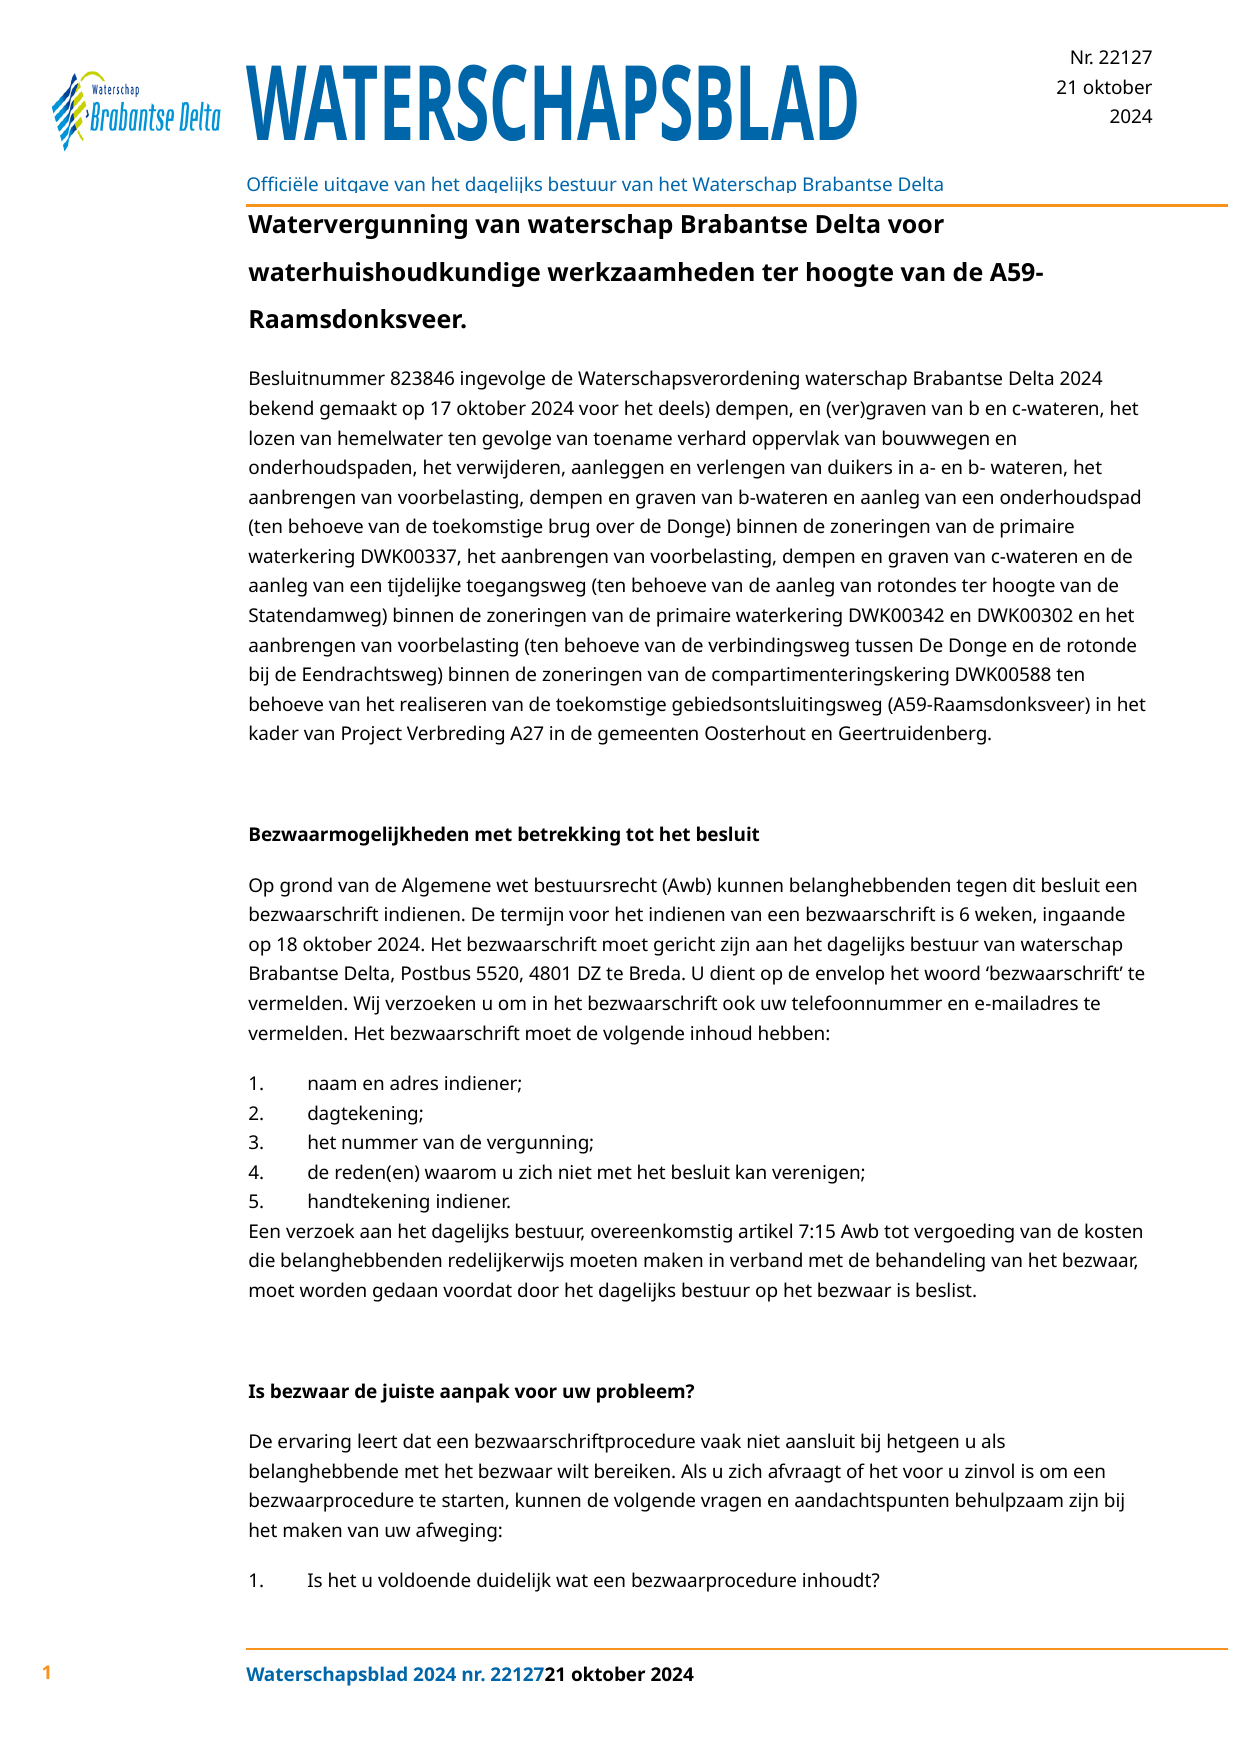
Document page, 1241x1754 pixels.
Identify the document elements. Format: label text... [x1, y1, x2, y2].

picture [41, 47, 231, 172]
list handtekening indiener. [248, 1188, 1152, 1214]
text De ervaring leert dat een bezwaarschriftprocedure vaak niet aansluit bij hetgeen u als belanghebbende met het bezwaar wilt bereiken. Als u zich afvraagt of het voor u zinvol is om een bezwaarprocedure te starten, kunnen de volgende vragen en aandachtspunten behulpzaam zijn bij het maken van uw afweging: [248, 1428, 1152, 1543]
text Besluitnummer 823846 ingevolge de Waterschapsverordening waterschap Brabantse Delta 2024 bekend gemaakt op 17 oktober 2024 voor het deels) dempen, en (ver)graven van b en c-wateren, het lozen van hemelwater ten gevolge van toename verhard oppervlak van bouwwegen en onderhoudspaden, het verwijderen, aanleggen en verlengen van duikers in a- en b- wateren, het aanbrengen van voorbelasting, dempen en graven van b-wateren en aanleg van een onderhoudspad (ten behoeve van de toekomstige brug over de Donge) binnen de zoneringen van de primaire waterkering DWK00337, het aanbrengen van voorbelasting, dempen en graven van c-wateren en de aanleg van een tijdelijke toegangsweg (ten behoeve van de aanleg van rotondes ter hoogte van de Statendamweg) binnen de zoneringen van de primaire waterkering DWK00342 en DWK00302 en het aanbrengen van voorbelasting (ten behoeve van de verbindingsweg tussen De Donge en de rotonde bij de Eendrachtsweg) binnen de zoneringen van de compartimenteringskering DWK00588 ten behoeve van het realiseren van de toekomstige gebiedsontsluitingsweg (A59-Raamsdonksveer) in het kader van Project Verbreding A27 in de gemeenten Oosterhout en Geertruidenberg. [248, 366, 1152, 746]
list Is het u voldoende duidelijk wat een bezwaarprocedure inhoudt? [248, 1568, 1152, 1593]
list dagtekening; [248, 1100, 1152, 1125]
text Op grond van de Algemene wet bestuursrecht (Awb) kunnen belanghebbenden tegen dit besluit een bezwaarschrift indienen. De termijn voor het indienen van een bezwaarschrift is 6 weken, ingaande op 18 oktober 2024. Het bezwaarschrift moet gericht zijn aan het dagelijks bestuur van waterschap Brabantse Delta, Postbus 5520, 4801 DZ te Breda. U dient op de envelop het woord ‘bezwaarschrift’ te vermelden. Wij verzoeken u om in het bezwaarschrift ook uw telefoonnummer en e‑mailadres te vermelden. Het bezwaarschrift moet de volgende inhoud hebben: [248, 872, 1152, 1045]
list de reden(en) waarom u zich niet met het besluit kan verenigen; [248, 1159, 1152, 1184]
text Watervergunning van waterschap Brabantse Delta voor waterhuishoudkundige werkzaamheden ter hoogte van de A59-Raamsdonksveer. [248, 207, 1152, 336]
list naam en adres indiener; [248, 1070, 1152, 1096]
text Een verzoek aan het dagelijks bestuur, overeenkomstig artikel 7:15 Awb tot vergoeding van de kosten die belanghebbenden redelijkerwijs moeten maken in verband met de behandeling van het bezwaar, moet worden gedaan voordat door het dagelijks bestuur op het bezwaar is beslist. [248, 1218, 1152, 1303]
list het nummer van de vergunning; [248, 1129, 1152, 1155]
text Bezwaarmogelijkheden met betrekking tot het besluit [248, 821, 1152, 847]
text Is bezwaar de juiste aanpak voor uw probleem? [248, 1378, 1152, 1404]
